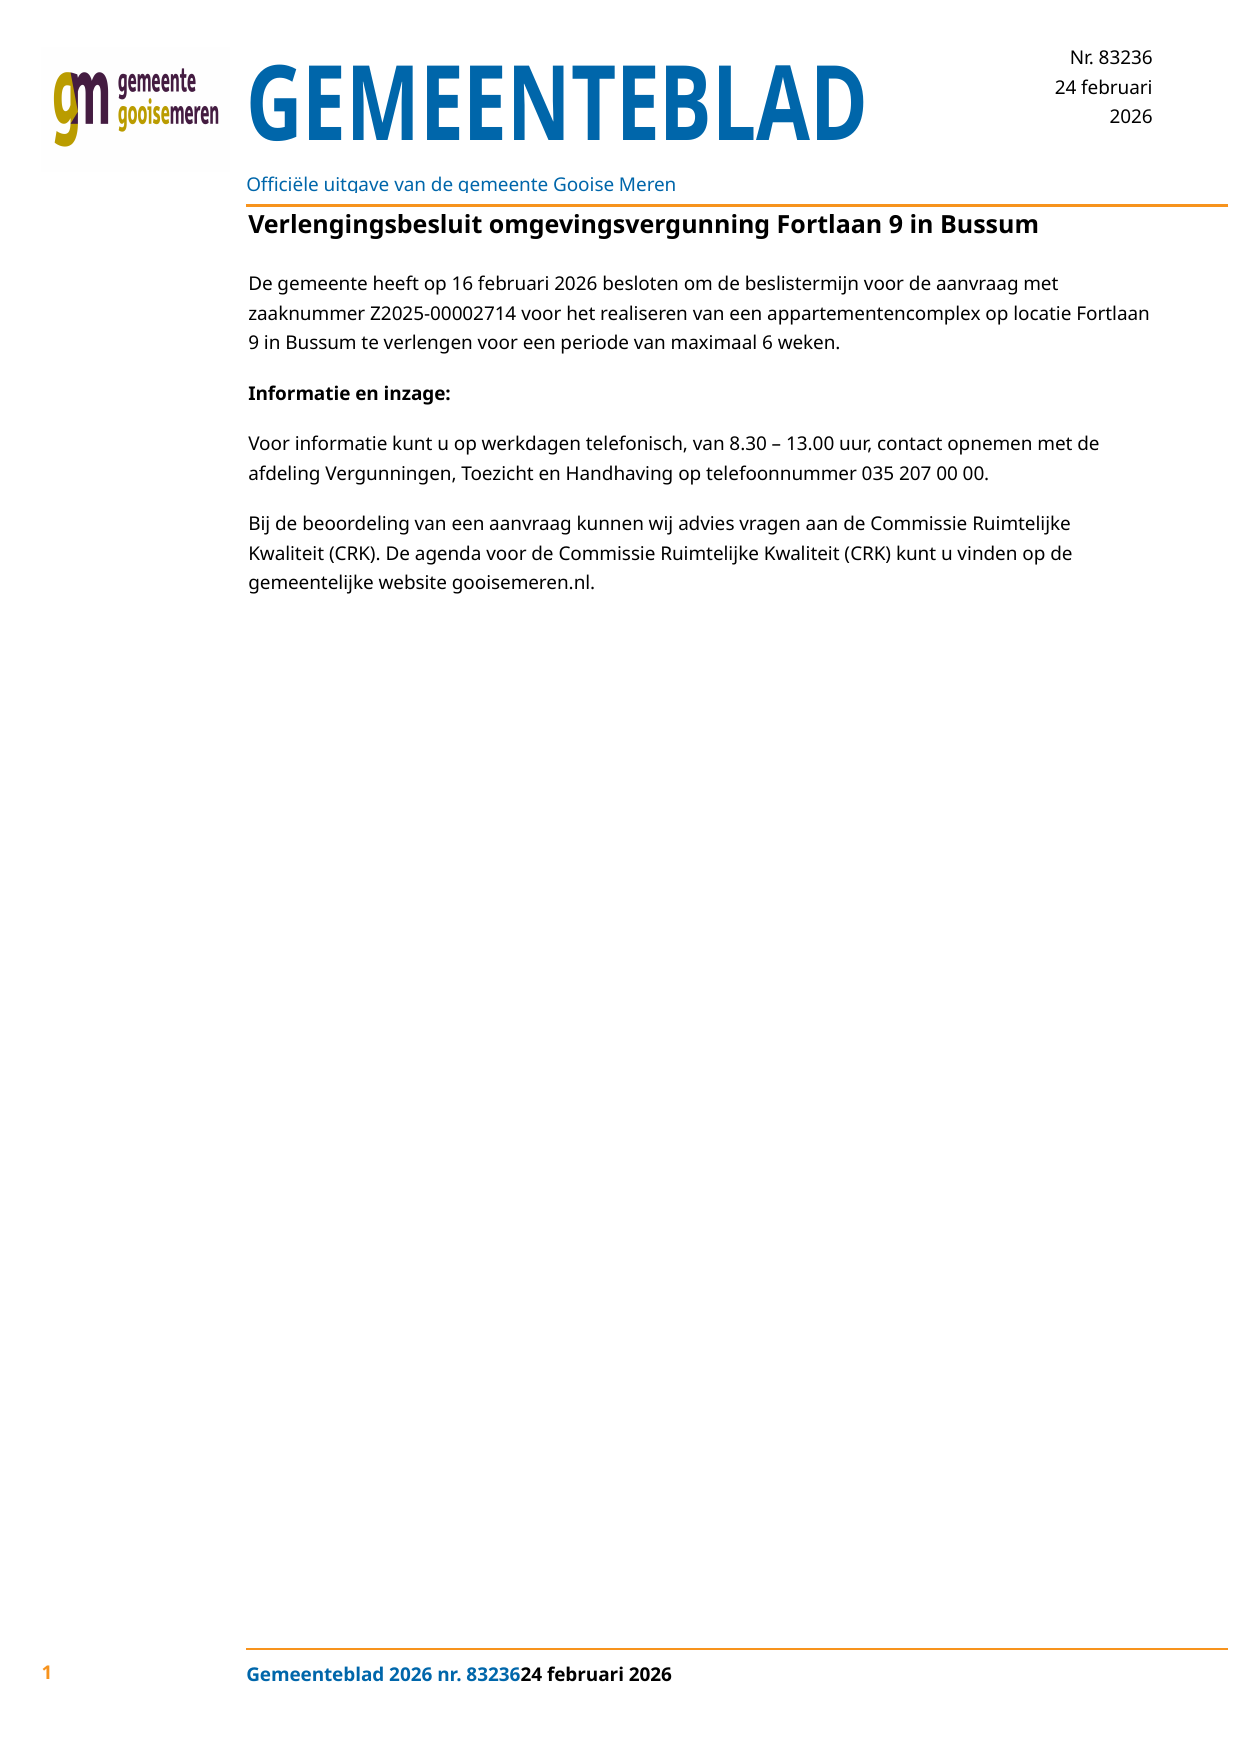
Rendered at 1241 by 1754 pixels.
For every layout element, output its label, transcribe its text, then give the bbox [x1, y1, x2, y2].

text De gemeente heeft op 16 februari 2026 besloten om de beslistermijn voor de aanvraag met zaaknummer Z2025-00002714 voor het realiseren van een appartementencomplex op locatie Fortlaan 9 in Bussum te verlengen voor een periode van maximaal 6 weken. [248, 270, 1152, 355]
text Voor informatie kunt u op werkdagen telefonisch, van 8.30 – 13.00 uur, contact opnemen met de afdeling Vergunningen, Toezicht en Handhaving op telefoonnummer 035 207 00 00. [248, 430, 1152, 486]
text Verlengingsbesluit omgevingsvergunning Fortlaan 9 in Bussum [248, 207, 1152, 241]
text Informatie en inzage: [248, 380, 1152, 406]
text Bij de beoordeling van een aanvraag kunnen wij advies vragen aan de Commissie Ruimtelijke Kwaliteit (CRK). De agenda voor de Commissie Ruimtelijke Kwaliteit (CRK) kunt u vinden op de gemeentelijke website gooisemeren.nl. [248, 510, 1152, 595]
picture [41, 47, 231, 172]
